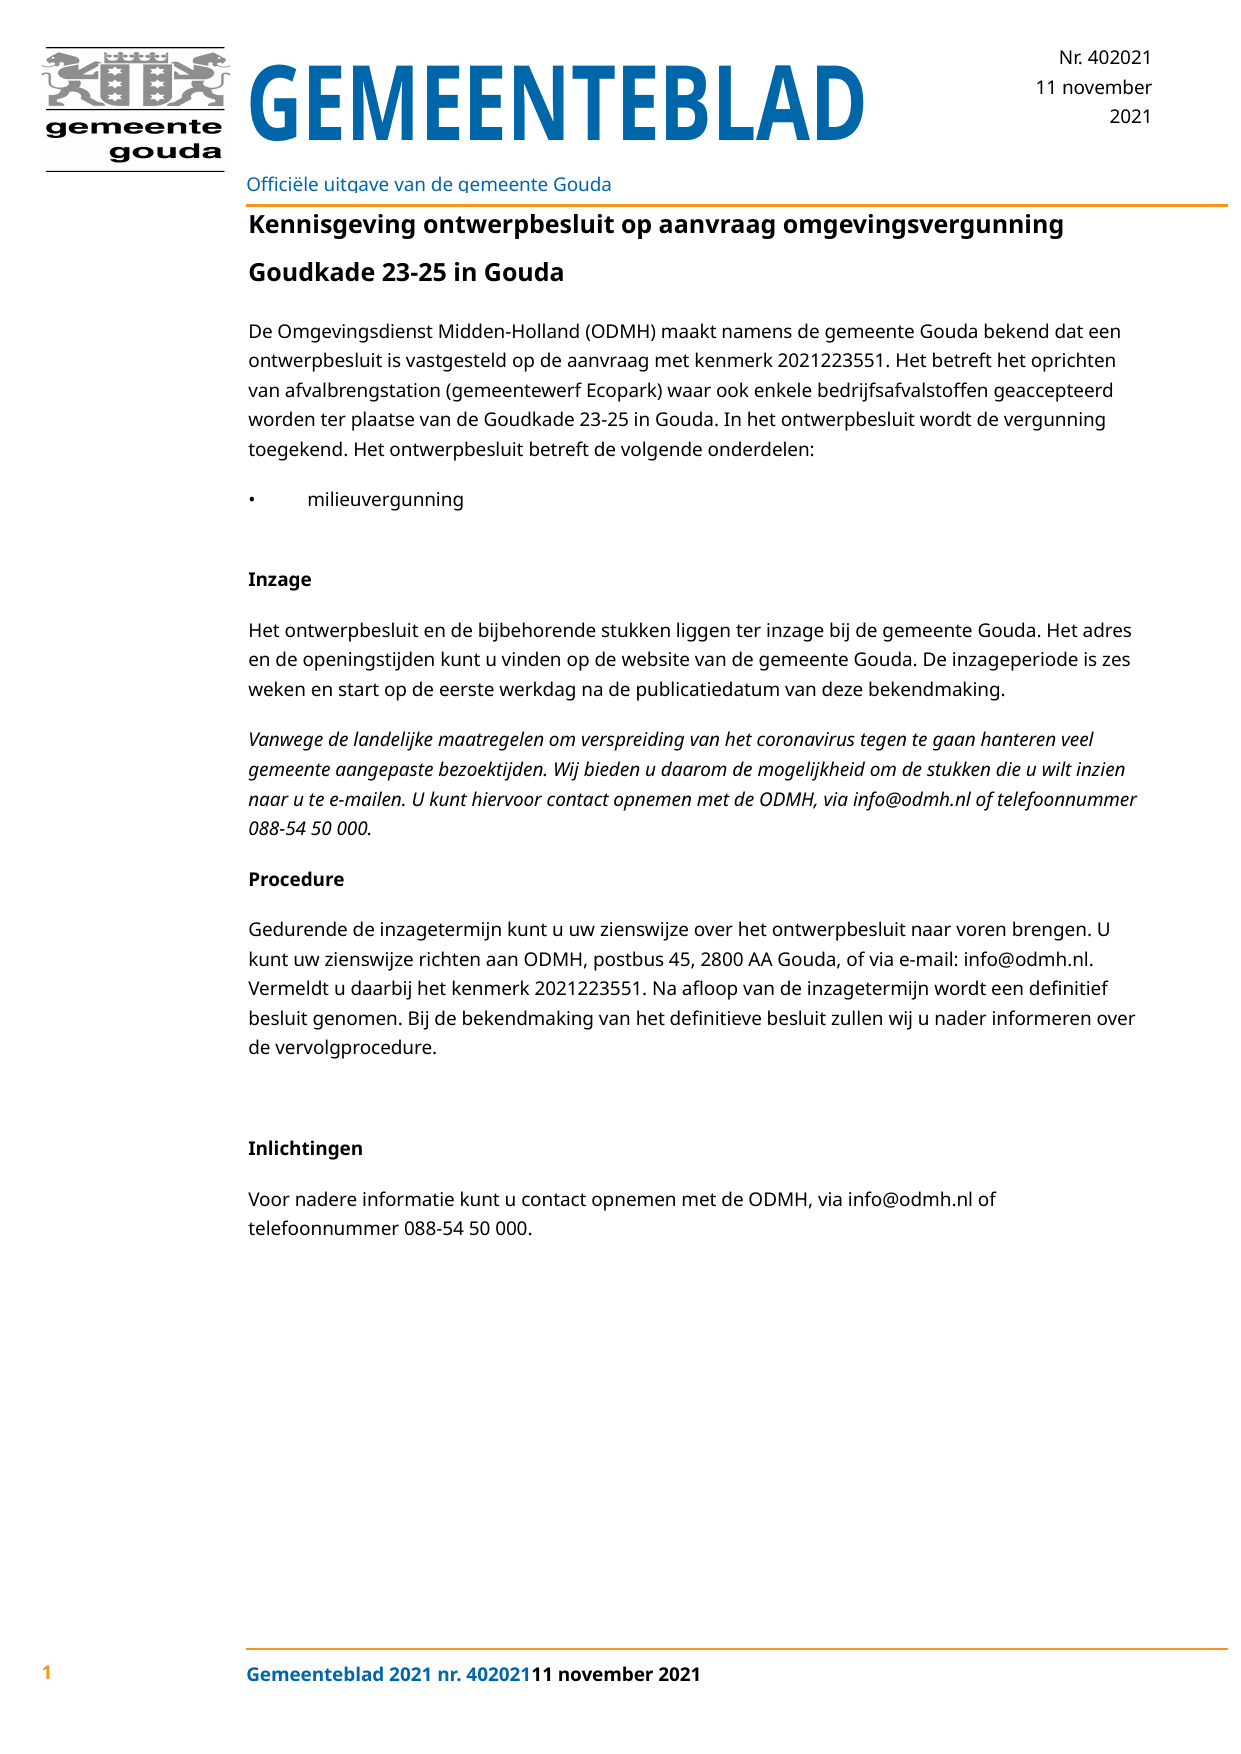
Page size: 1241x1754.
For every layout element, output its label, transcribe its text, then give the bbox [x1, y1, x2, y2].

text Vanwege de landelijke maatregelen om verspreiding van het coronavirus tegen te gaan hanteren veel gemeente aangepaste bezoektijden. Wij bieden u daarom de mogelijkheid om de stukken die u wilt inzien naar u te e-mailen. U kunt hiervoor contact opnemen met de ODMH, via info@odmh.nl of telefoonnummer 088-54 50 000. [248, 727, 1152, 841]
text Inlichtingen [248, 1135, 1152, 1161]
text Het ontwerpbesluit en de bijbehorende stukken liggen ter inzage bij de gemeente Gouda. Het adres en de openingstijden kunt u vinden op de website van de gemeente Gouda. De inzageperiode is zes weken en start op de eerste werkdag na de publicatiedatum van deze bekendmaking. [248, 617, 1152, 702]
list milieuvergunning [248, 487, 1152, 512]
picture [41, 47, 231, 172]
text Kennisgeving ontwerpbesluit op aanvraag omgevingsvergunning Goudkade 23-25 in Gouda [248, 207, 1152, 288]
text De Omgevingsdienst Midden-Holland (ODMH) maakt namens de gemeente Gouda bekend dat een ontwerpbesluit is vastgesteld op de aanvraag met kenmerk 2021223551. Het betreft het oprichten van afvalbrengstation (gemeentewerf Ecopark) waar ook enkele bedrijfsafvalstoffen geaccepteerd worden ter plaatse van de Goudkade 23-25 in Gouda. In het ontwerpbesluit wordt de vergunning toegekend. Het ontwerpbesluit betreft de volgende onderdelen: [248, 318, 1152, 462]
text Procedure [248, 866, 1152, 892]
text Voor nadere informatie kunt u contact opnemen met de ODMH, via info@odmh.nl of telefoonnummer 088-54 50 000. [248, 1186, 1152, 1241]
text Gedurende de inzagetermijn kunt u uw zienswijze over het ontwerpbesluit naar voren brengen. U kunt uw zienswijze richten aan ODMH, postbus 45, 2800 AA Gouda, of via e-mail: info@odmh.nl. Vermeldt u daarbij het kenmerk 2021223551. Na afloop van de inzagetermijn wordt een definitief besluit genomen. Bij de bekendmaking van het definitieve besluit zullen wij u nader informeren over de vervolgprocedure. [248, 916, 1152, 1060]
text Inzage [248, 567, 1152, 592]
